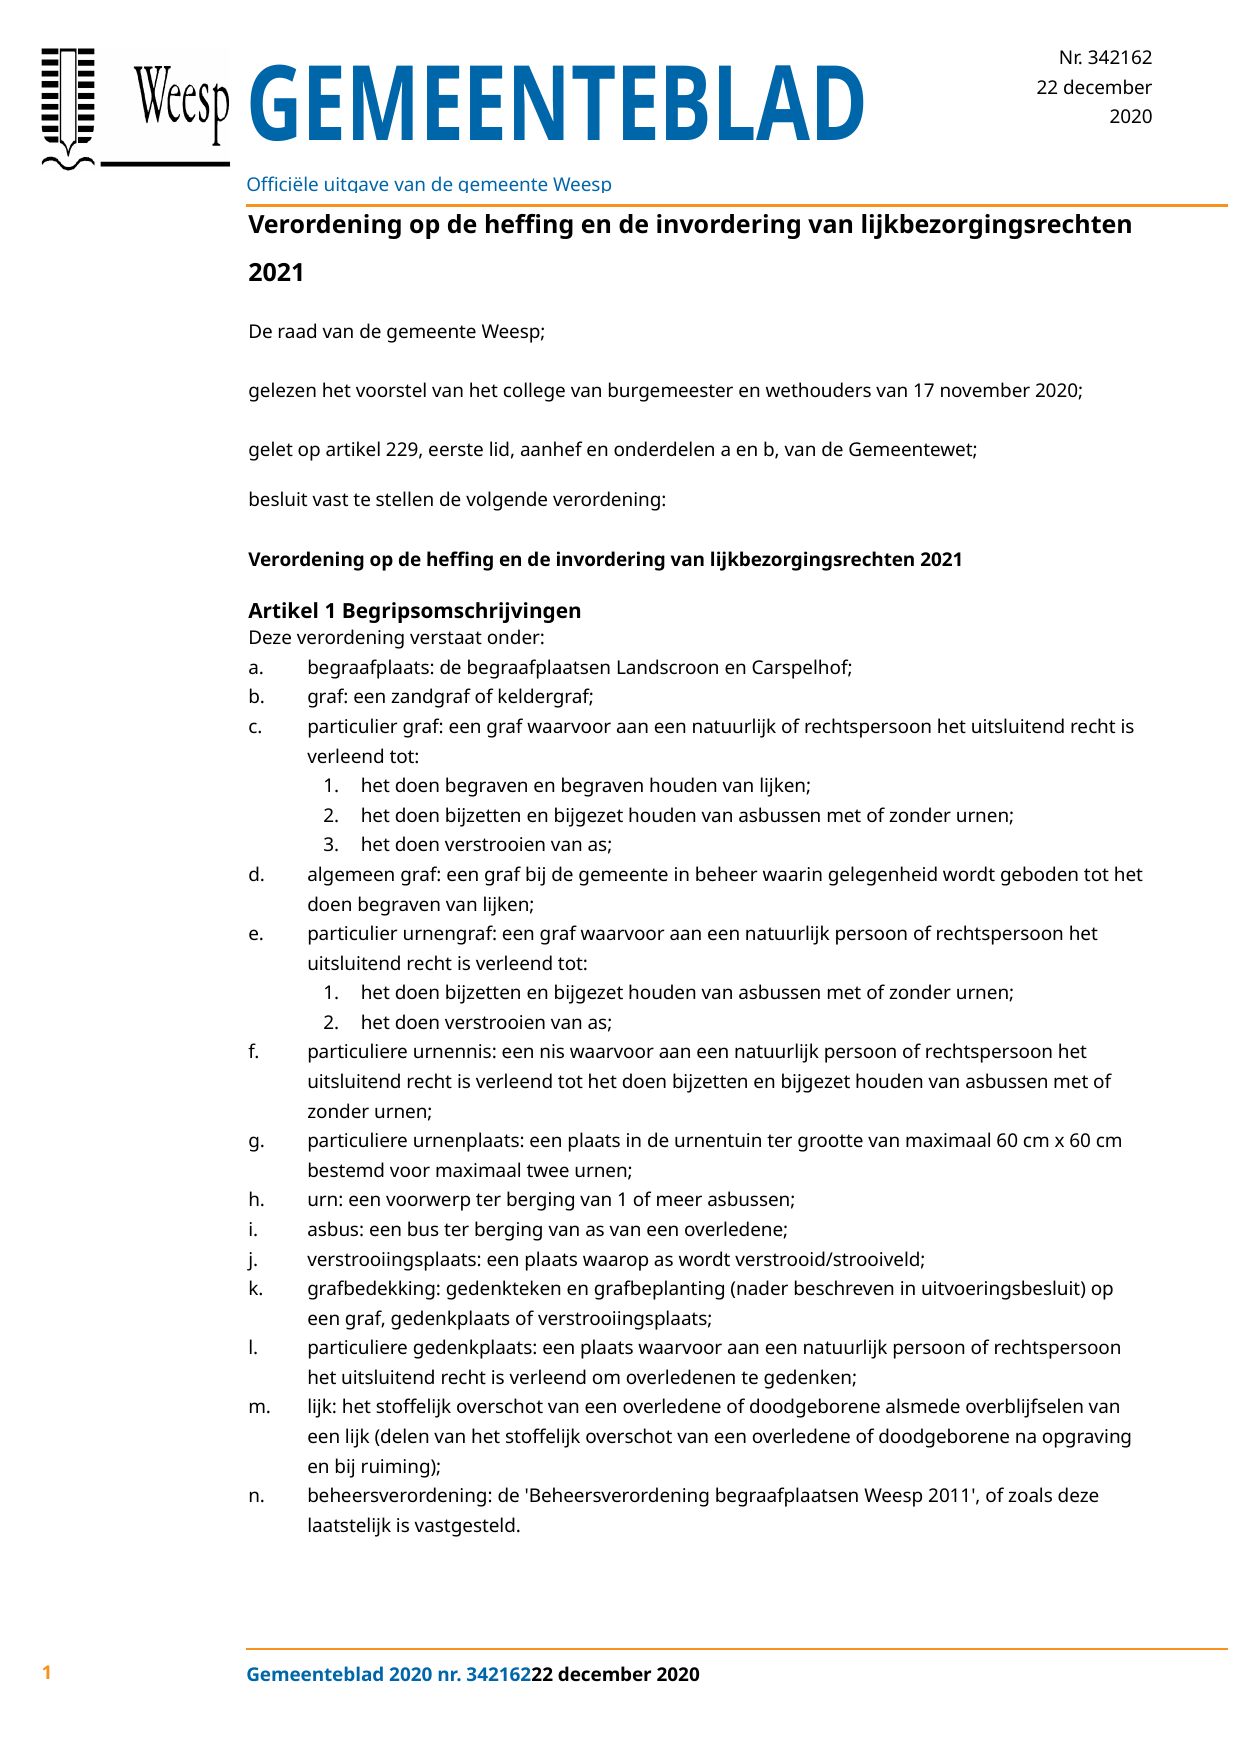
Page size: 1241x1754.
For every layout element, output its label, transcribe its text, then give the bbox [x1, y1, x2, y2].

text gelezen het voorstel van het college van burgemeester en wethouders van 17 november 2020; [248, 377, 1152, 403]
list algemeen graf: een graf bij de gemeente in beheer waarin gelegenheid wordt geboden tot het doen begraven van lijken; [248, 861, 1152, 917]
text Artikel 1 Begripsomschrijvingen [248, 596, 1152, 624]
list urn: een voorwerp ter berging van 1 of meer asbussen; [248, 1187, 1152, 1212]
text besluit vast te stellen de volgende verordening: [248, 487, 1152, 512]
list het doen begraven en begraven houden van lijken; [323, 772, 1152, 798]
list particulier urnengraf: een graf waarvoor aan een natuurlijk persoon of rechtspersoon het uitsluitend recht is verleend tot: [248, 920, 1152, 976]
text Verordening op de heffing en de invordering van lijkbezorgingsrechten 2021 [248, 207, 1152, 288]
list het doen bijzetten en bijgezet houden van asbussen met of zonder urnen; [323, 802, 1152, 828]
list lijk: het stoffelijk overschot van een overledene of doodgeborene alsmede overblijfselen van een lijk (delen van het stoffelijk overschot van een overledene of doodgeborene na opgraving en bij ruiming); [248, 1394, 1152, 1479]
list grafbedekking: gedenkteken en grafbeplanting (nader beschreven in uitvoeringsbesluit) op een graf, gedenkplaats of verstrooiingsplaats; [248, 1275, 1152, 1331]
list asbus: een bus ter berging van as van een overledene; [248, 1216, 1152, 1242]
text Deze verordening verstaat onder: [248, 624, 1152, 650]
list begraafplaats: de begraafplaatsen Landscroon en Carspelhof; [248, 654, 1152, 680]
list particuliere gedenkplaats: een plaats waarvoor aan een natuurlijk persoon of rechtspersoon het uitsluitend recht is verleend om overledenen te gedenken; [248, 1334, 1152, 1390]
list particulier graf: een graf waarvoor aan een natuurlijk of rechtspersoon het uitsluitend recht is verleend tot: [248, 713, 1152, 769]
text gelet op artikel 229, eerste lid, aanhef en onderdelen a en b, van de Gemeentewet; [248, 436, 1152, 462]
list het doen verstrooien van as; [323, 1009, 1152, 1035]
list het doen verstrooien van as; [323, 832, 1152, 857]
list particuliere urnennis: een nis waarvoor aan een natuurlijk persoon of rechtspersoon het uitsluitend recht is verleend tot het doen bijzetten en bijgezet houden van asbussen met of zonder urnen; [248, 1039, 1152, 1124]
list beheersverordening: de 'Beheersverordening begraafplaatsen Weesp 2011', of zoals deze laatstelijk is vastgesteld. [248, 1482, 1152, 1538]
list verstrooiingsplaats: een plaats waarop as wordt verstrooid/strooiveld; [248, 1246, 1152, 1272]
text Verordening op de heffing en de invordering van lijkbezorgingsrechten 2021 [248, 546, 1152, 571]
list graf: een zandgraf of keldergraf; [248, 684, 1152, 709]
text De raad van de gemeente Weesp; [248, 318, 1152, 344]
list het doen bijzetten en bijgezet houden van asbussen met of zonder urnen; [323, 979, 1152, 1005]
picture [41, 47, 231, 172]
list particuliere urnenplaats: een plaats in de urnentuin ter grootte van maximaal 60 cm x 60 cm bestemd voor maximaal twee urnen; [248, 1127, 1152, 1183]
